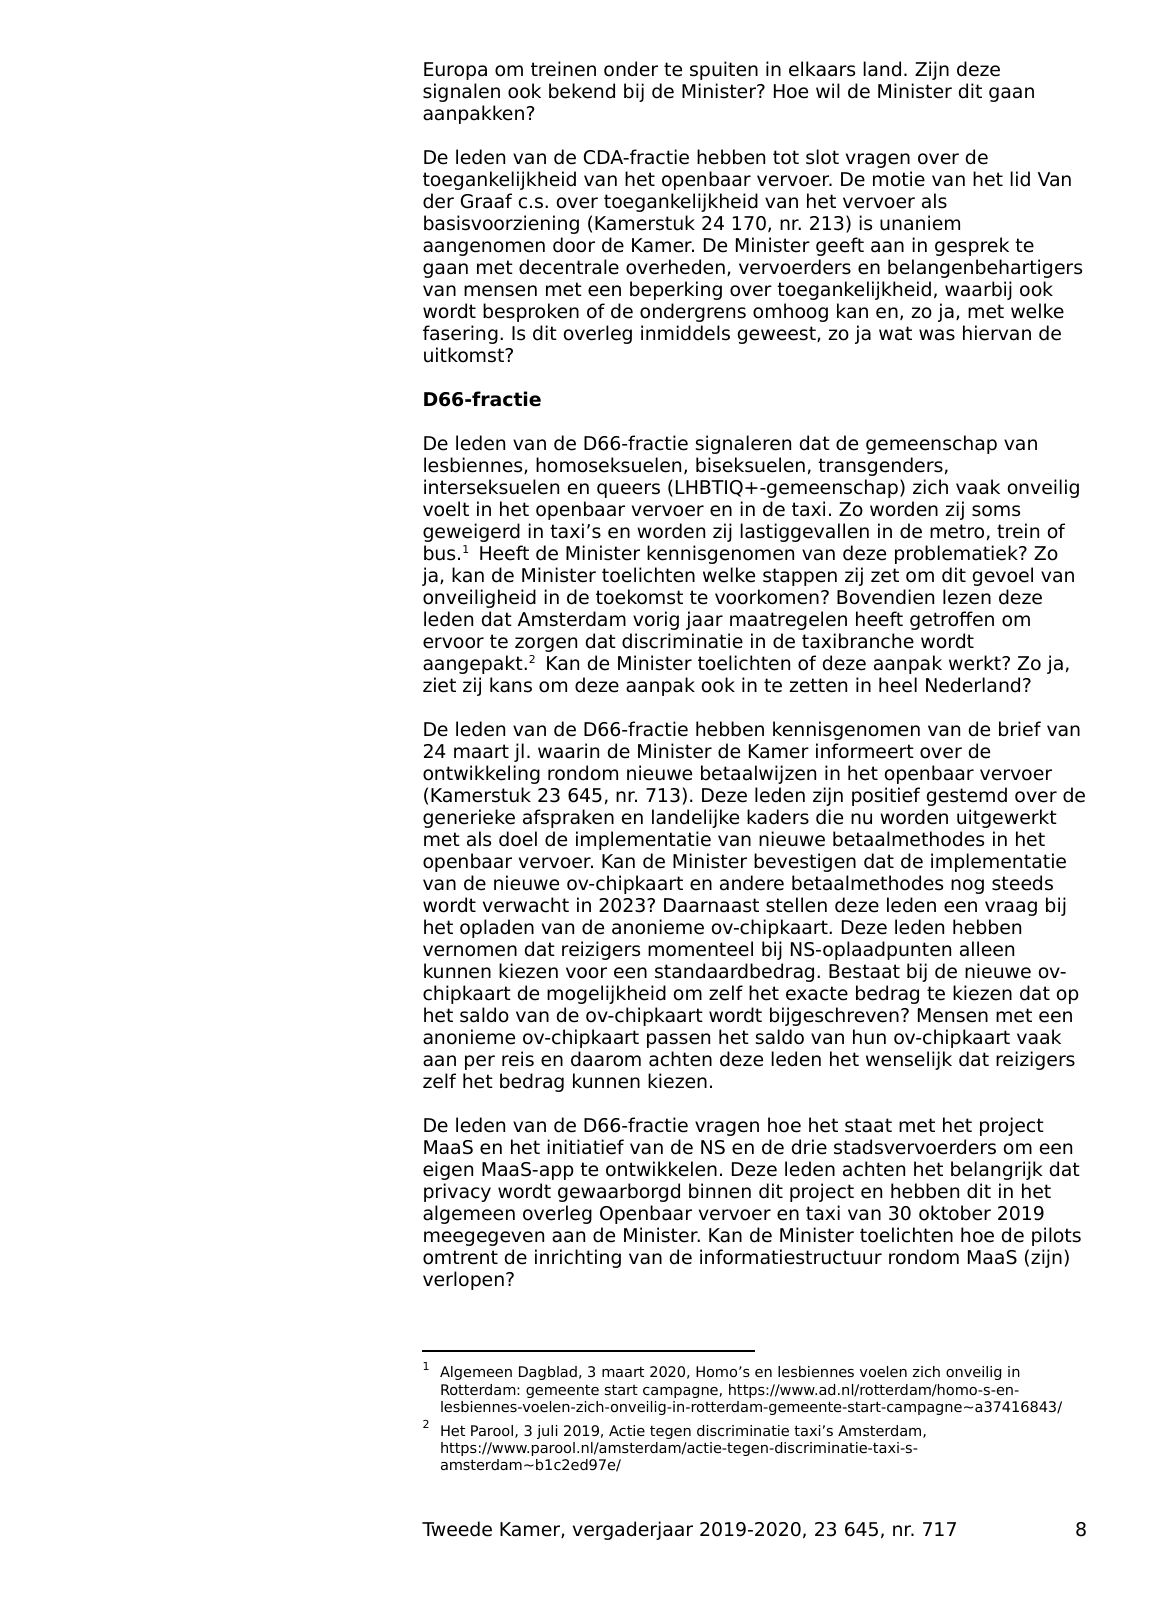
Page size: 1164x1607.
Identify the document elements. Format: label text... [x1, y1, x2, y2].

text De leden van de CDA-fractie hebben tot slot vragen over de toegankelijkheid van het openbaar vervoer. De motie van het lid Van der Graaf c.s. over toegankelijkheid van het vervoer als basisvoorziening (Kamerstuk 24 170, nr. 213) is unaniem aangenomen door de Kamer. De Minister geeft aan in gesprek te gaan met decentrale overheden, vervoerders en belangenbehartigers van mensen met een beperking over toegankelijkheid, waarbij ook wordt besproken of de ondergrens omhoog kan en, zo ja, met welke fasering. Is dit overleg inmiddels geweest, zo ja wat was hiervan de uitkomst? [422, 147, 1087, 367]
text De leden van de D66-fractie vragen hoe het staat met het project MaaS en het initiatief van de NS en de drie stadsvervoerders om een eigen MaaS-app te ontwikkelen. Deze leden achten het belangrijk dat privacy wordt gewaarborgd binnen dit project en hebben dit in het algemeen overleg Openbaar vervoer en taxi van 30 oktober 2019 meegegeven aan de Minister. Kan de Minister toelichten hoe de pilots omtrent de inrichting van de informatiestructuur rondom MaaS (zijn) verlopen? [422, 1115, 1087, 1291]
text Het Parool, 3 juli 2019, Actie tegen discriminatie taxi’s Amsterdam, https://www.parool.nl/amsterdam/actie-tegen-discriminatie-taxi-s-amsterdam~b1c2ed97e/ [422, 1418, 1087, 1474]
text De leden van de D66-fractie signaleren dat de gemeenschap van lesbiennes, homoseksuelen, biseksuelen, transgenders, interseksuelen en queers (LHBTIQ+-gemeenschap) zich vaak onveilig voelt in het openbaar vervoer en in de taxi. Zo worden zij soms geweigerd in taxi’s en worden zij lastiggevallen in de metro, trein of bus. Heeft de Minister kennisgenomen van deze problematiek? Zo ja, kan de Minister toelichten welke stappen zij zet om dit gevoel van onveiligheid in de toekomst te voorkomen? Bovendien lezen deze leden dat Amsterdam vorig jaar maatregelen heeft getroffen om ervoor te zorgen dat discriminatie in de taxibranche wordt aangepakt. Kan de Minister toelichten of deze aanpak werkt? Zo ja, ziet zij kans om deze aanpak ook in te zetten in heel Nederland? [422, 433, 1087, 697]
text Algemeen Dagblad, 3 maart 2020, Homo’s en lesbiennes voelen zich onveilig in Rotterdam: gemeente start campagne, https://www.ad.nl/rotterdam/homo-s-en-lesbiennes-voelen-zich-onveilig-in-rotterdam-gemeente-start-campagne~a37416843/ [422, 1360, 1087, 1416]
subtitle D66-fractie [422, 389, 1087, 411]
text Europa om treinen onder te spuiten in elkaars land. Zijn deze signalen ook bekend bij de Minister? Hoe wil de Minister dit gaan aanpakken? [422, 59, 1087, 125]
text De leden van de D66-fractie hebben kennisgenomen van de brief van 24 maart jl. waarin de Minister de Kamer informeert over de ontwikkeling rondom nieuwe betaalwijzen in het openbaar vervoer (Kamerstuk 23 645, nr. 713). Deze leden zijn positief gestemd over de generieke afspraken en landelijke kaders die nu worden uitgewerkt met als doel de implementatie van nieuwe betaalmethodes in het openbaar vervoer. Kan de Minister bevestigen dat de implementatie van de nieuwe ov-chipkaart en andere betaalmethodes nog steeds wordt verwacht in 2023? Daarnaast stellen deze leden een vraag bij het opladen van de anonieme ov-chipkaart. Deze leden hebben vernomen dat reizigers momenteel bij NS-oplaadpunten alleen kunnen kiezen voor een standaardbedrag. Bestaat bij de nieuwe ov-chipkaart de mogelijkheid om zelf het exacte bedrag te kiezen dat op het saldo van de ov-chipkaart wordt bijgeschreven? Mensen met een anonieme ov-chipkaart passen het saldo van hun ov-chipkaart vaak aan per reis en daarom achten deze leden het wenselijk dat reizigers zelf het bedrag kunnen kiezen. [422, 719, 1087, 1093]
